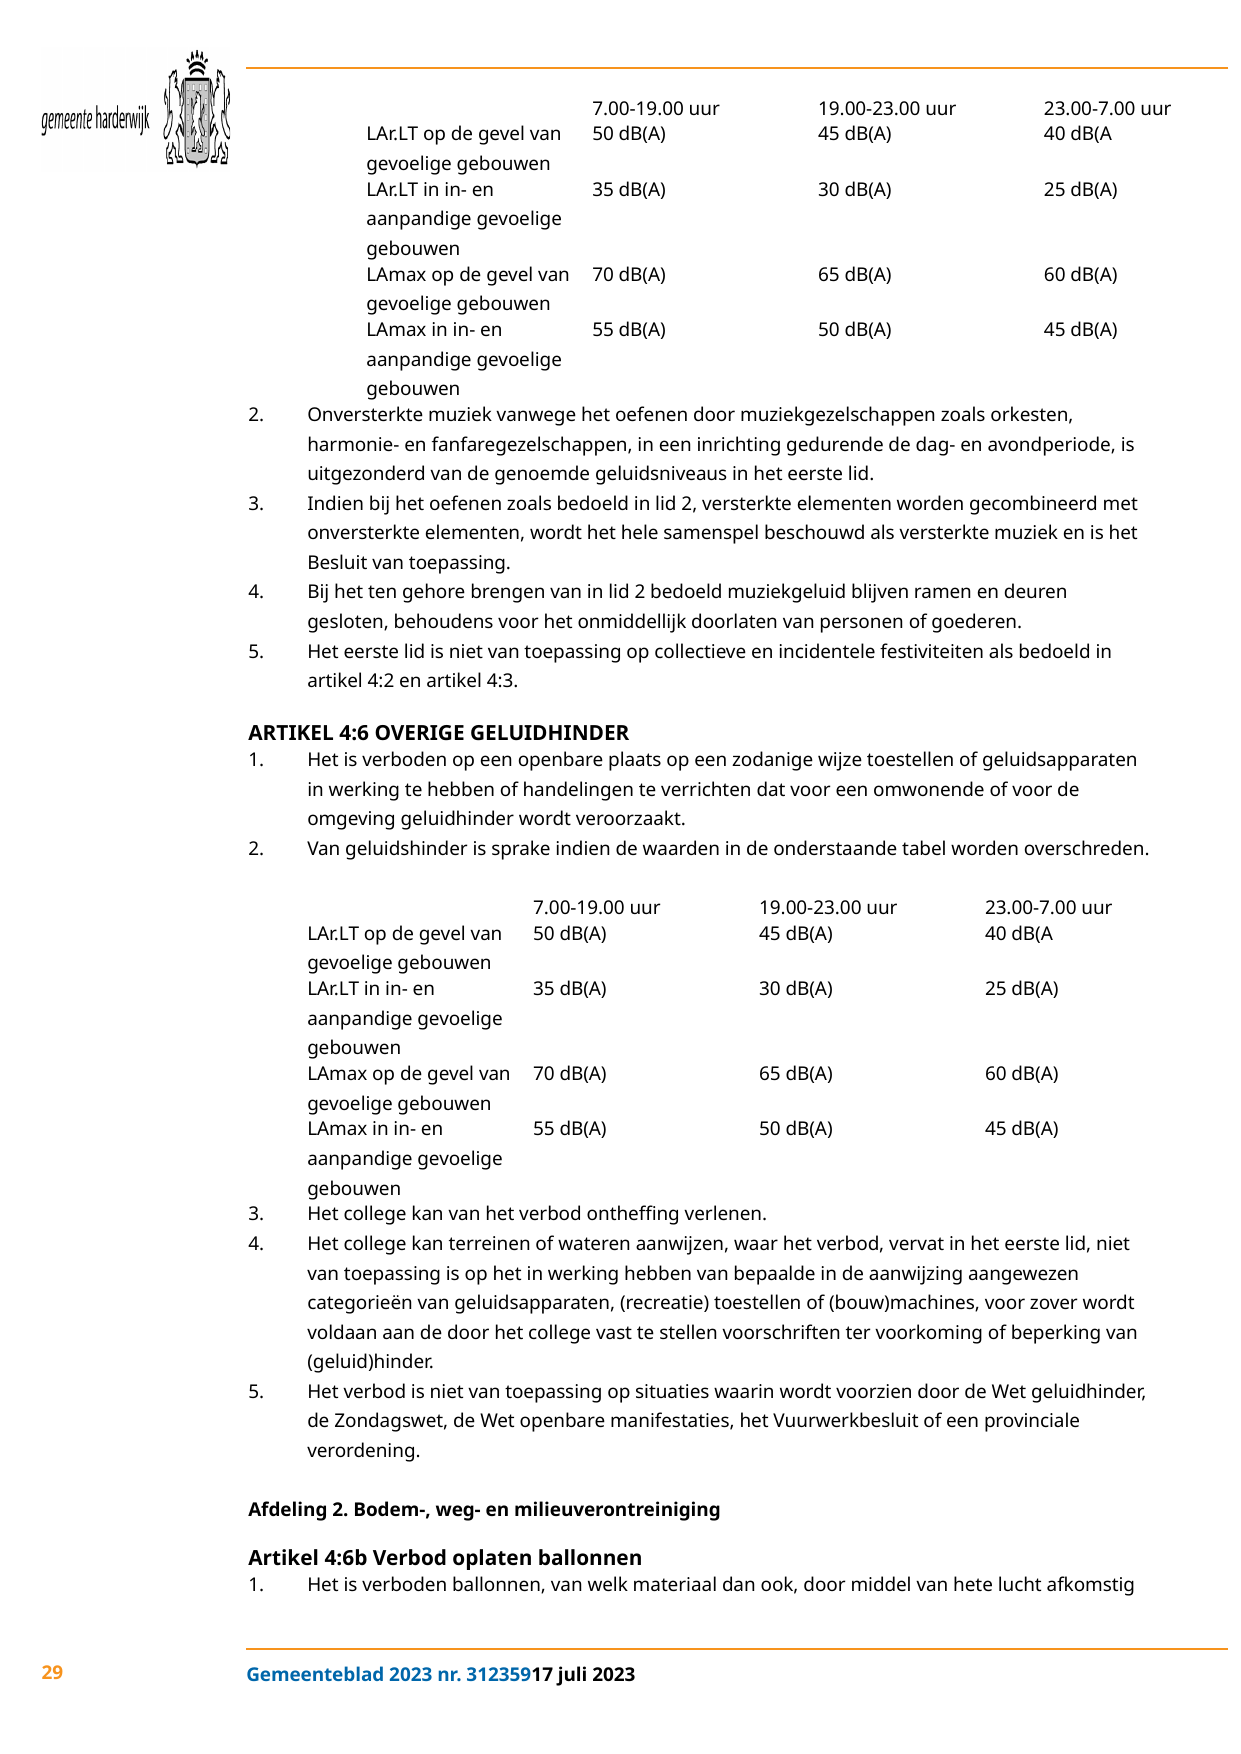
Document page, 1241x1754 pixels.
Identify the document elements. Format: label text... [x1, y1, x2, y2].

table_cell 50 dB(A) [759, 1116, 985, 1200]
table_header 23.00-7.00 uur [1044, 95, 1240, 121]
list Van geluidshinder is sprake indien de waarden in de onderstaande tabel worden overschreden. [248, 835, 1152, 861]
list Indien bij het oefenen zoals bedoeld in lid 2, versterkte elementen worden gecombineerd met onversterkte elementen, wordt het hele samenspel beschouwd als versterkte muziek en is het Besluit van toepassing. [248, 490, 1152, 575]
picture [41, 47, 231, 172]
table_cell LAr.LT op de gevel van gevoelige gebouwen [366, 121, 592, 176]
table_header [366, 95, 592, 121]
table_cell LAmax in in- en aanpandige gevoelige gebouwen [307, 1116, 533, 1200]
text Artikel 4:6b Verbod oplaten ballonnen [248, 1543, 1152, 1571]
table_header 23.00-7.00 uur [985, 894, 1211, 920]
table_cell 40 dB(A [985, 920, 1211, 975]
list Bij het ten gehore brengen van in lid 2 bedoeld muziekgeluid blijven ramen en deuren gesloten, behoudens voor het onmiddellijk doorlaten van personen of goederen. [248, 579, 1152, 634]
table_cell 30 dB(A) [818, 176, 1044, 261]
table_cell 55 dB(A) [592, 316, 818, 401]
list Het college kan van het verbod ontheffing verlenen. [248, 1201, 1152, 1226]
table_cell 65 dB(A) [759, 1060, 985, 1116]
table_cell 50 dB(A) [533, 920, 759, 975]
table_header 7.00-19.00 uur [592, 95, 818, 121]
table_cell 25 dB(A) [985, 975, 1211, 1060]
table_cell 30 dB(A) [759, 975, 985, 1060]
table_cell LAmax in in- en aanpandige gevoelige gebouwen [366, 316, 592, 401]
table_cell 55 dB(A) [533, 1116, 759, 1200]
table_cell 50 dB(A) [592, 121, 818, 176]
table_header [307, 894, 533, 920]
list Het is verboden ballonnen, van welk materiaal dan ook, door middel van hete lucht afkomstig [248, 1571, 1152, 1597]
table_cell LAmax op de gevel van gevoelige gebouwen [307, 1060, 533, 1116]
table_cell 40 dB(A [1044, 121, 1240, 176]
table_header 19.00-23.00 uur [759, 894, 985, 920]
table_cell 60 dB(A) [985, 1060, 1211, 1116]
table_cell 60 dB(A) [1044, 261, 1240, 316]
table_cell 35 dB(A) [533, 975, 759, 1060]
table_cell 70 dB(A) [533, 1060, 759, 1116]
table_cell 25 dB(A) [1044, 176, 1240, 261]
list Het college kan terreinen of wateren aanwijzen, waar het verbod, vervat in het eerste lid, niet van toepassing is op het in werking hebben van bepaalde in de aanwijzing aangewezen categorieën van geluidsapparaten, (recreatie) toestellen of (bouw)machines, voor zover wordt voldaan aan de door het college vast te stellen voorschriften ter voorkoming of beperking van (geluid)hinder. [248, 1230, 1152, 1374]
table_cell 45 dB(A) [985, 1116, 1211, 1200]
table_cell LAmax op de gevel van gevoelige gebouwen [366, 261, 592, 316]
table_cell LAr.LT in in- en aanpandige gevoelige gebouwen [366, 176, 592, 261]
table_cell 45 dB(A) [818, 121, 1044, 176]
table_cell 65 dB(A) [818, 261, 1044, 316]
text ARTIKEL 4:6 OVERIGE GELUIDHINDER [248, 718, 1152, 746]
text Afdeling 2. Bodem-, weg- en milieuverontreiniging [248, 1496, 1152, 1522]
table_cell LAr.LT op de gevel van gevoelige gebouwen [307, 920, 533, 975]
list Het is verboden op een openbare plaats op een zodanige wijze toestellen of geluidsapparaten in werking te hebben of handelingen te verrichten dat voor een omwonende of voor de omgeving geluidhinder wordt veroorzaakt. [248, 746, 1152, 831]
table_cell 50 dB(A) [818, 316, 1044, 401]
table_cell 70 dB(A) [592, 261, 818, 316]
table_cell 45 dB(A) [1044, 316, 1240, 401]
table_cell 45 dB(A) [759, 920, 985, 975]
table_header 7.00-19.00 uur [533, 894, 759, 920]
table_cell 35 dB(A) [592, 176, 818, 261]
list Het verbod is niet van toepassing op situaties waarin wordt voorzien door de Wet geluidhinder, de Zondagswet, de Wet openbare manifestaties, het Vuurwerkbesluit of een provinciale verordening. [248, 1378, 1152, 1463]
table_cell LAr.LT in in- en aanpandige gevoelige gebouwen [307, 975, 533, 1060]
table_header 19.00-23.00 uur [818, 95, 1044, 121]
list Het eerste lid is niet van toepassing op collectieve en incidentele festiviteiten als bedoeld in artikel 4:2 en artikel 4:3. [248, 638, 1152, 693]
list Onversterkte muziek vanwege het oefenen door muziekgezelschappen zoals orkesten, harmonie- en fanfaregezelschappen, in een inrichting gedurende de dag- en avondperiode, is uitgezonderd van de genoemde geluidsniveaus in het eerste lid. [248, 401, 1152, 486]
